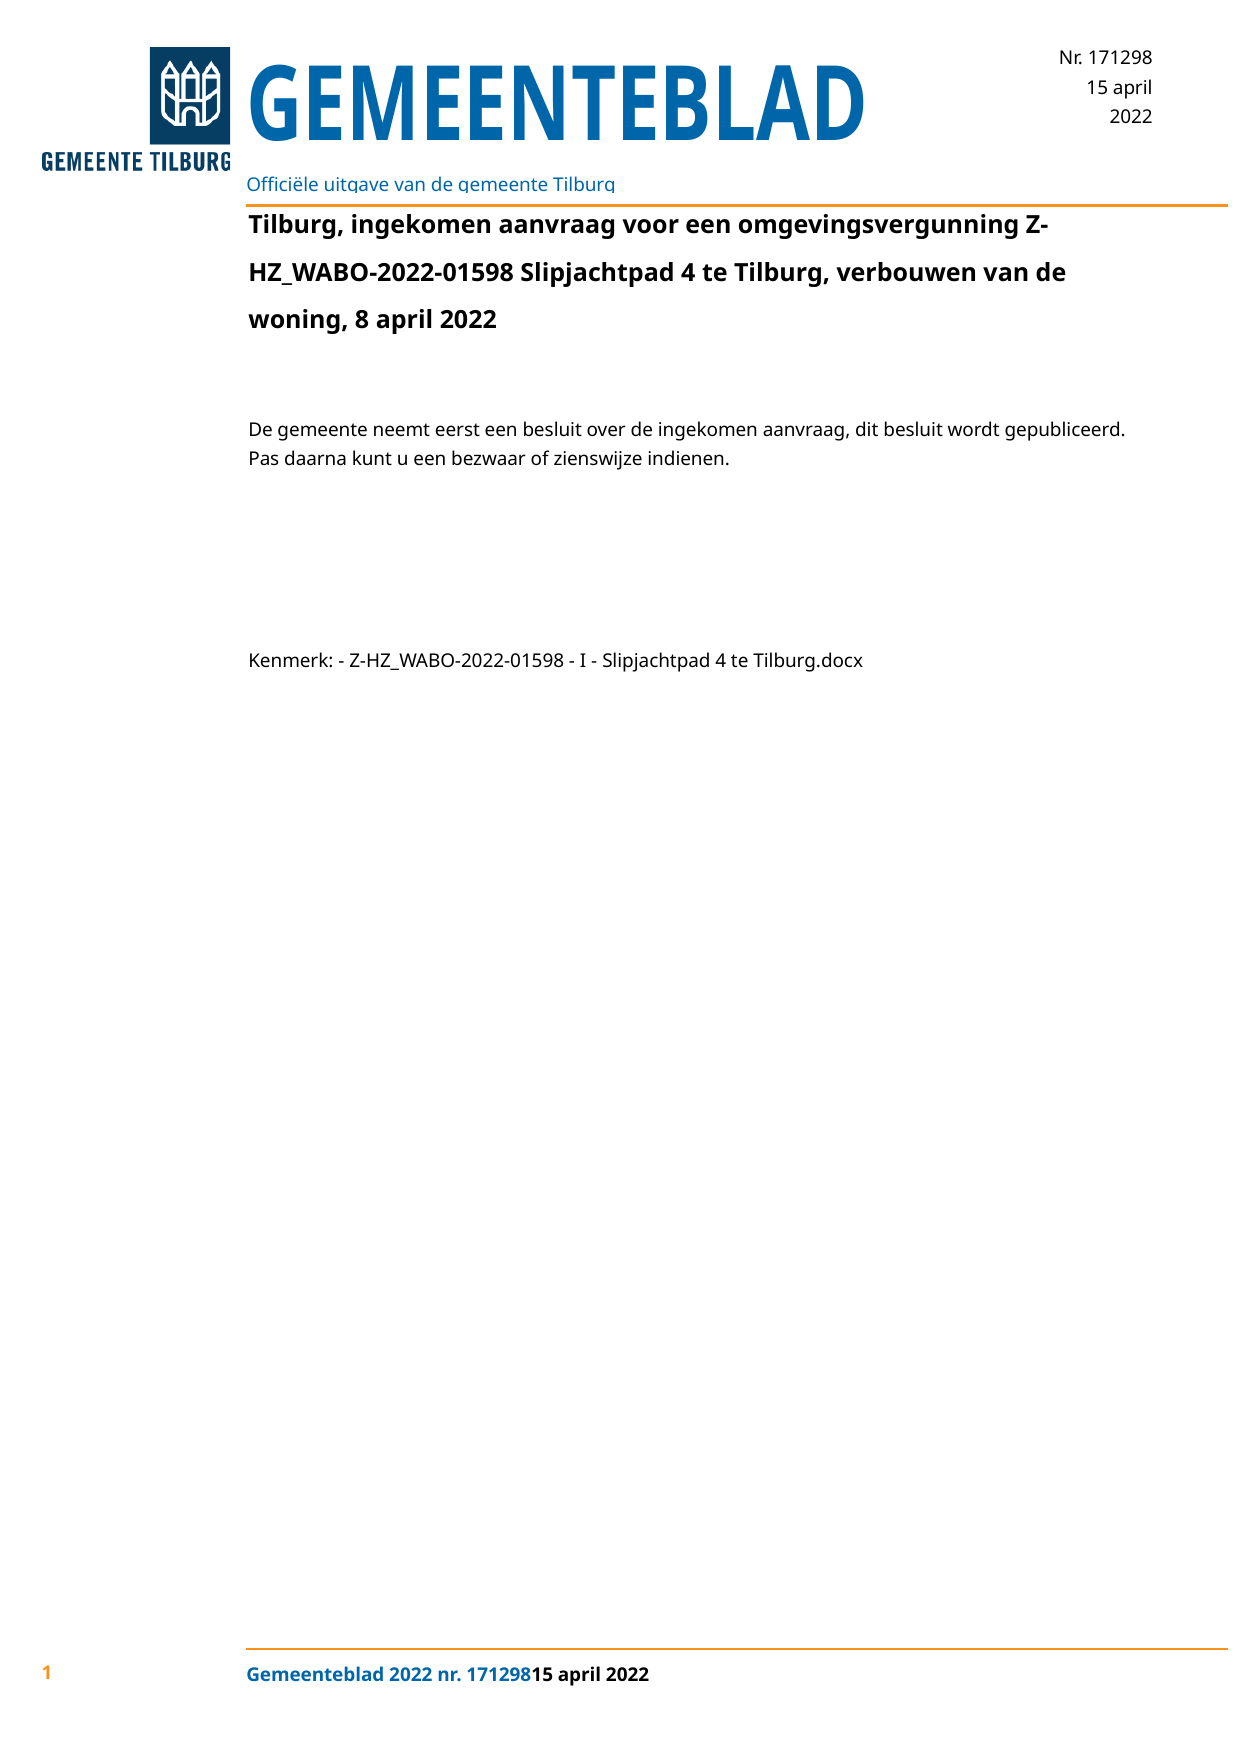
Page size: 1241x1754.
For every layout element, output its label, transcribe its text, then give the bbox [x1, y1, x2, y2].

picture [41, 47, 231, 172]
text Tilburg, ingekomen aanvraag voor een omgevingsvergunning Z-HZ_WABO-2022-01598 Slipjachtpad 4 te Tilburg, verbouwen van de woning, 8 april 2022 [248, 207, 1152, 336]
text Kenmerk: - Z-HZ_WABO-2022-01598 - I - Slipjachtpad 4 te Tilburg.docx [248, 647, 1152, 673]
text De gemeente neemt eerst een besluit over de ingekomen aanvraag, dit besluit wordt gepubliceerd. Pas daarna kunt u een bezwaar of zienswijze indienen. [248, 416, 1152, 471]
